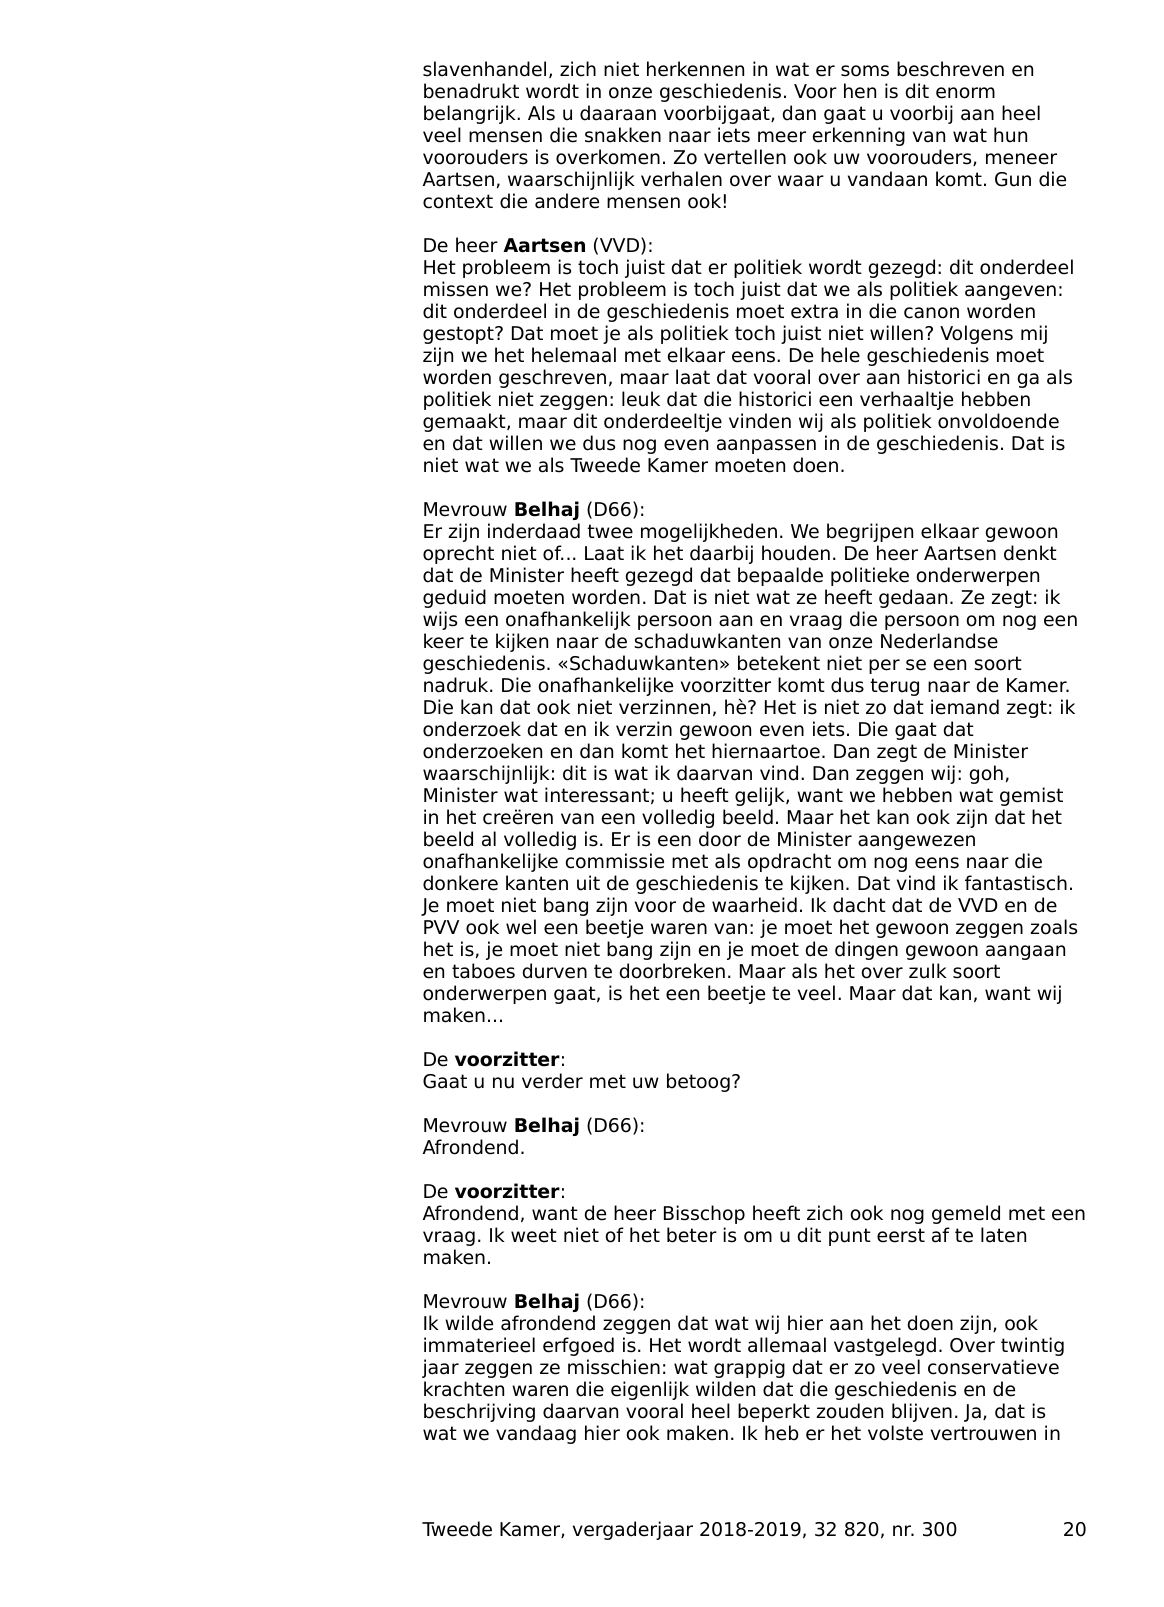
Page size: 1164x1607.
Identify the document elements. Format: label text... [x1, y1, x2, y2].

text Ik wilde afrondend zeggen dat wat wij hier aan het doen zijn, ook immaterieel erfgoed is. Het wordt allemaal vastgelegd. Over twintig jaar zeggen ze misschien: wat grappig dat er zo veel conservatieve krachten waren die eigenlijk wilden dat die geschiedenis en de beschrijving daarvan vooral heel beperkt zouden blijven. Ja, dat is wat we vandaag hier ook maken. Ik heb er het volste vertrouwen in [422, 1313, 1087, 1445]
text De voorzitter: [422, 1181, 1087, 1203]
text Mevrouw Belhaj (D66): [422, 1115, 1087, 1137]
text Het probleem is toch juist dat er politiek wordt gezegd: dit onderdeel missen we? Het probleem is toch juist dat we als politiek aangeven: dit onderdeel in de geschiedenis moet extra in die canon worden gestopt? Dat moet je als politiek toch juist niet willen? Volgens mij zijn we het helemaal met elkaar eens. De hele geschiedenis moet worden geschreven, maar laat dat vooral over aan historici en ga als politiek niet zeggen: leuk dat die historici een verhaaltje hebben gemaakt, maar dit onderdeeltje vinden wij als politiek onvoldoende en dat willen we dus nog even aanpassen in de geschiedenis. Dat is niet wat we als Tweede Kamer moeten doen. [422, 257, 1087, 477]
text De voorzitter: [422, 1049, 1087, 1071]
text slavenhandel, zich niet herkennen in wat er soms beschreven en benadrukt wordt in onze geschiedenis. Voor hen is dit enorm belangrijk. Als u daaraan voorbijgaat, dan gaat u voorbij aan heel veel mensen die snakken naar iets meer erkenning van wat hun voorouders is overkomen. Zo vertellen ook uw voorouders, meneer Aartsen, waarschijnlijk verhalen over waar u vandaan komt. Gun die context die andere mensen ook! [422, 59, 1087, 213]
text Mevrouw Belhaj (D66): [422, 499, 1087, 521]
text Er zijn inderdaad twee mogelijkheden. We begrijpen elkaar gewoon oprecht niet of... Laat ik het daarbij houden. De heer Aartsen denkt dat de Minister heeft gezegd dat bepaalde politieke onderwerpen geduid moeten worden. Dat is niet wat ze heeft gedaan. Ze zegt: ik wijs een onafhankelijk persoon aan en vraag die persoon om nog een keer te kijken naar de schaduwkanten van onze Nederlandse geschiedenis. «Schaduwkanten» betekent niet per se een soort nadruk. Die onafhankelijke voorzitter komt dus terug naar de Kamer. Die kan dat ook niet verzinnen, hè? Het is niet zo dat iemand zegt: ik onderzoek dat en ik verzin gewoon even iets. Die gaat dat onderzoeken en dan komt het hiernaartoe. Dan zegt de Minister waarschijnlijk: dit is wat ik daarvan vind. Dan zeggen wij: goh, Minister wat interessant; u heeft gelijk, want we hebben wat gemist in het creëren van een volledig beeld. Maar het kan ook zijn dat het beeld al volledig is. Er is een door de Minister aangewezen onafhankelijke commissie met als opdracht om nog eens naar die donkere kanten uit de geschiedenis te kijken. Dat vind ik fantastisch. Je moet niet bang zijn voor de waarheid. Ik dacht dat de VVD en de PVV ook wel een beetje waren van: je moet het gewoon zeggen zoals het is, je moet niet bang zijn en je moet de dingen gewoon aangaan en taboes durven te doorbreken. Maar als het over zulk soort onderwerpen gaat, is het een beetje te veel. Maar dat kan, want wij maken... [422, 521, 1087, 1027]
text Gaat u nu verder met uw betoog? [422, 1071, 1087, 1093]
text Afrondend. [422, 1137, 1087, 1159]
text De heer Aartsen (VVD): [422, 235, 1087, 257]
text Afrondend, want de heer Bisschop heeft zich ook nog gemeld met een vraag. Ik weet niet of het beter is om u dit punt eerst af te laten maken. [422, 1203, 1087, 1269]
text Mevrouw Belhaj (D66): [422, 1291, 1087, 1313]
